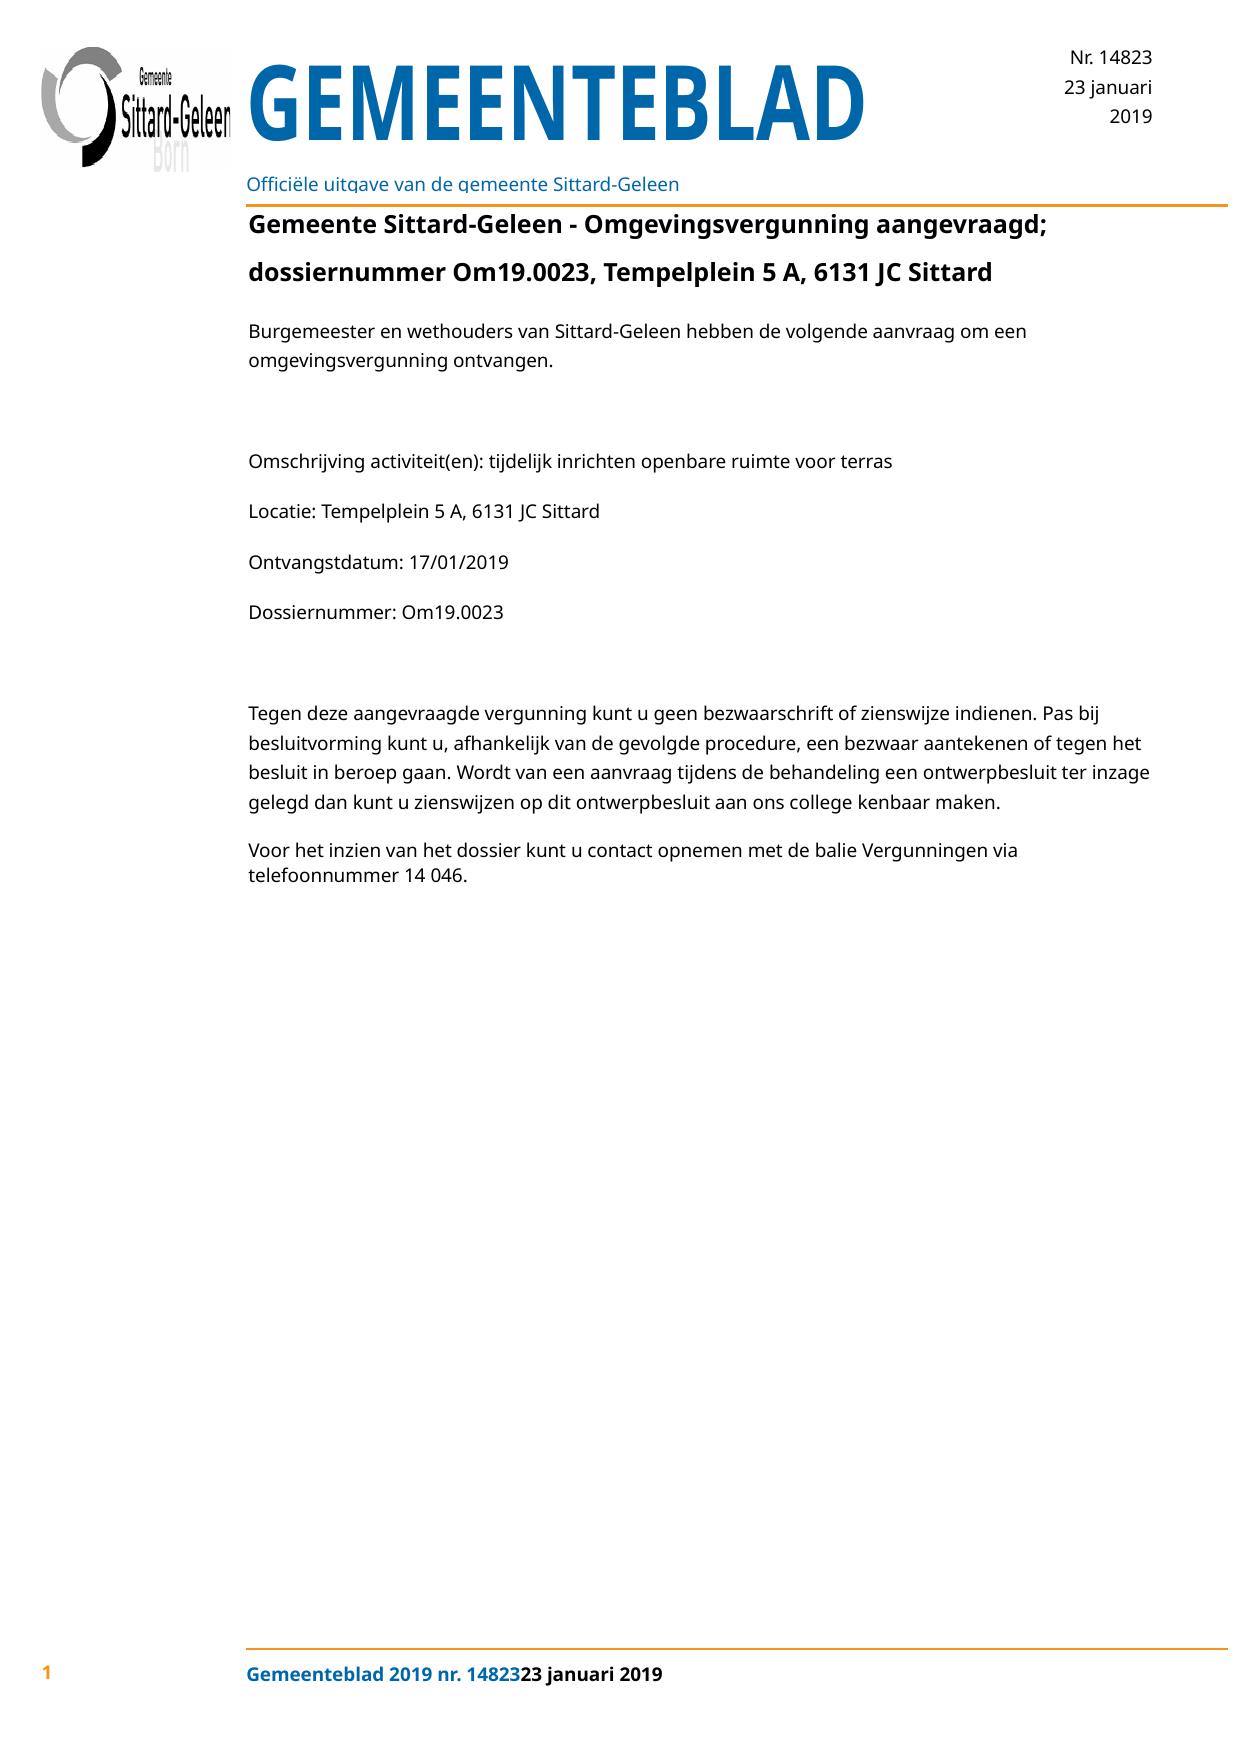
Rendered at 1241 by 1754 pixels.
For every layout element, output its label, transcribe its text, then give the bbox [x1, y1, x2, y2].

text Tegen deze aangevraagde vergunning kunt u geen bezwaarschrift of zienswijze indienen. Pas bij besluitvorming kunt u, afhankelijk van de gevolgde procedure, een bezwaar aantekenen of tegen het besluit in beroep gaan. Wordt van een aanvraag tijdens de behandeling een ontwerpbesluit ter inzage gelegd dan kunt u zienswijzen op dit ontwerpbesluit aan ons college kenbaar maken. [248, 700, 1152, 815]
text Ontvangstdatum: 17/01/2019 [248, 549, 1152, 575]
text Omschrijving activiteit(en): tijdelijk inrichten openbare ruimte voor terras [248, 448, 1152, 474]
text Dossiernummer: Om19.0023 [248, 599, 1152, 625]
text Voor het inzien van het dossier kunt u contact opnemen met de balie Vergunningen via telefoonnummer 14 046. [248, 837, 1152, 888]
text Locatie: Tempelplein 5 A, 6131 JC Sittard [248, 499, 1152, 524]
picture [41, 47, 231, 172]
text Gemeente Sittard-Geleen - Omgevingsvergunning aangevraagd; dossiernummer Om19.0023, Tempelplein 5 A, 6131 JC Sittard [248, 207, 1152, 288]
text Burgemeester en wethouders van Sittard-Geleen hebben de volgende aanvraag om een omgevingsvergunning ontvangen. [248, 318, 1152, 373]
